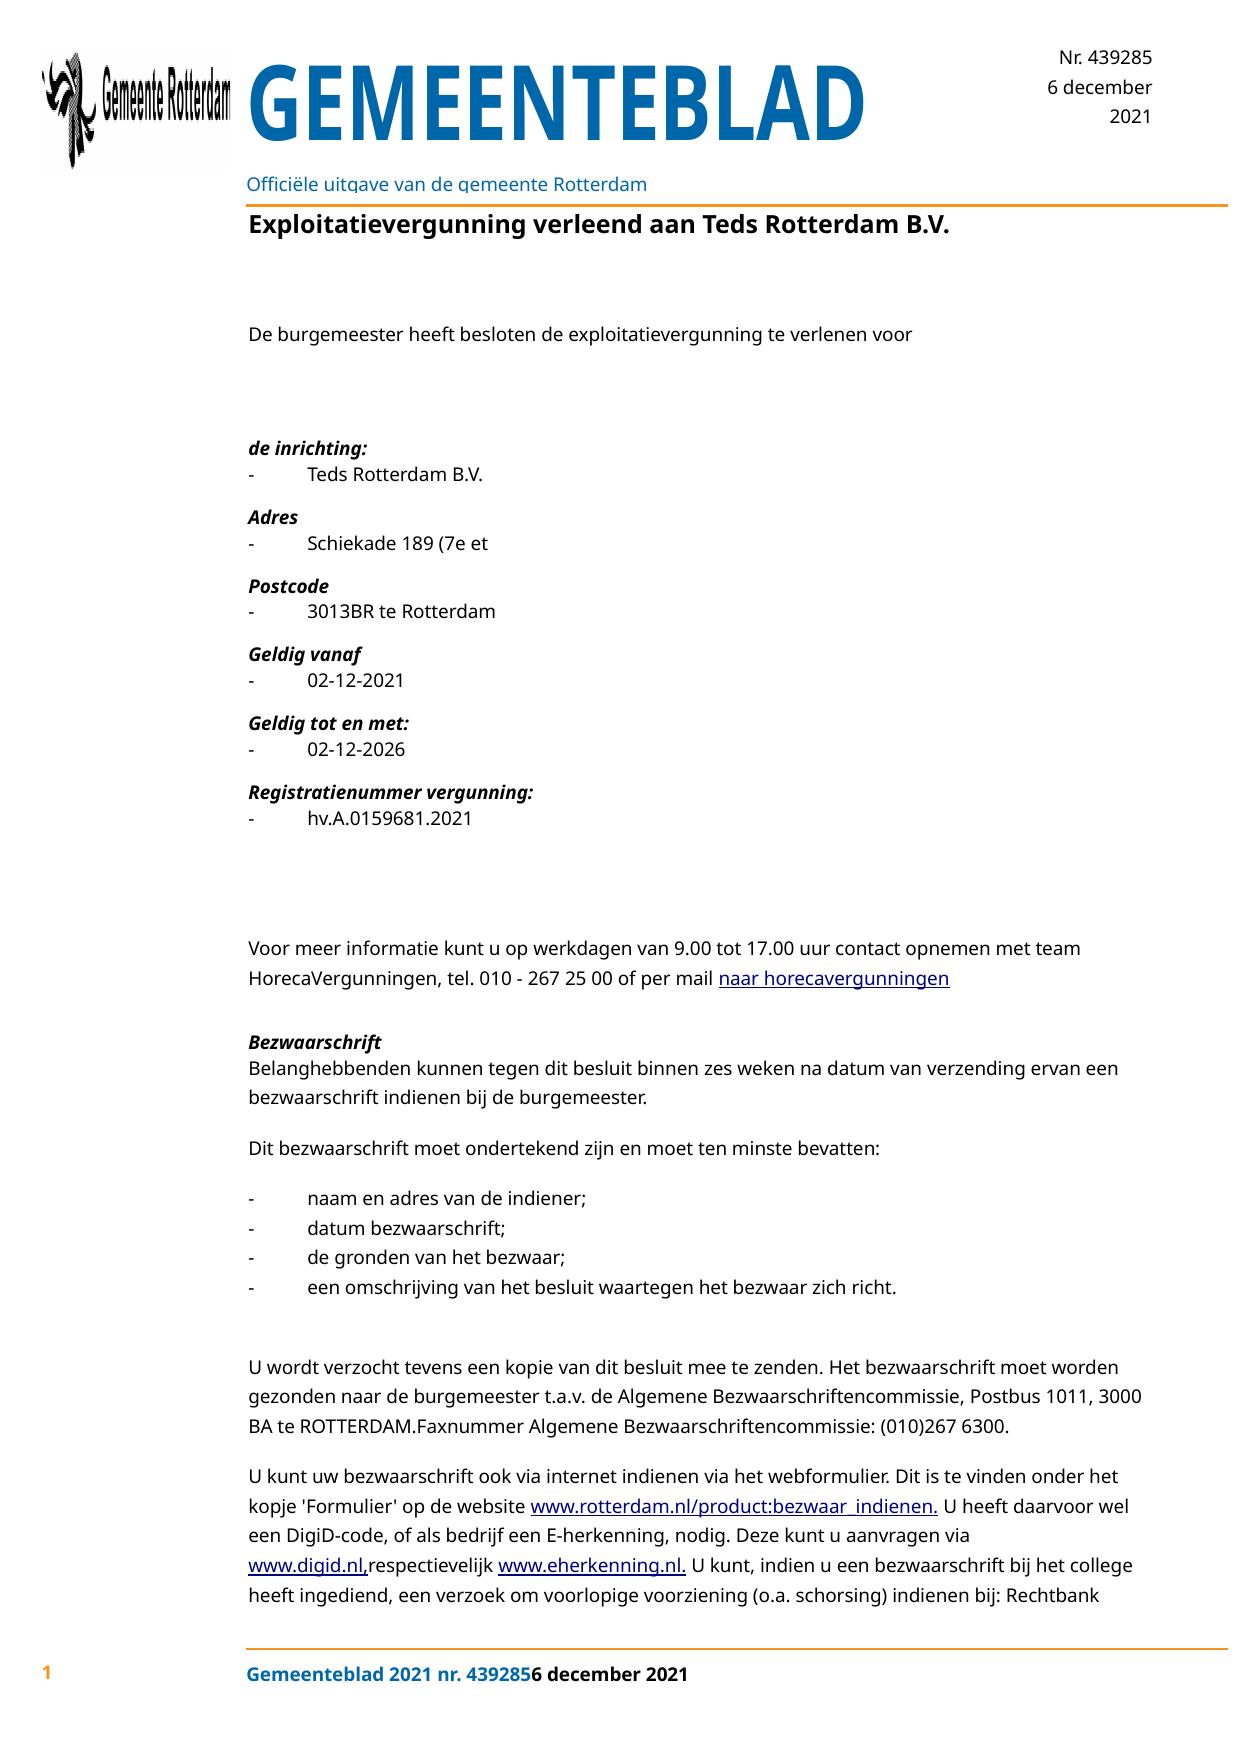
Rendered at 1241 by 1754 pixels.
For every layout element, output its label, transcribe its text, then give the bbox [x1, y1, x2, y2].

list hv.A.0159681.2021 [248, 805, 1152, 831]
list 02-12-2026 [248, 736, 1152, 762]
text Belanghebbenden kunnen tegen dit besluit binnen zes weken na datum van verzending ervan een bezwaarschrift indienen bij de burgemeester. [248, 1055, 1152, 1110]
text Postcode [248, 573, 1152, 598]
list Teds Rotterdam B.V. [248, 461, 1152, 487]
text Bezwaarschrift [248, 1029, 1152, 1055]
list naam en adres van de indiener; [248, 1185, 1152, 1211]
list de gronden van het bezwaar; [248, 1244, 1152, 1270]
text Registratienummer vergunning: [248, 779, 1152, 805]
list datum bezwaarschrift; [248, 1215, 1152, 1241]
text De burgemeester heeft besloten de exploitatievergunning te verlenen voor [248, 321, 1152, 346]
text Voor meer informatie kunt u op werkdagen van 9.00 tot 17.00 uur contact opnemen met team HorecaVergunningen, tel. 010 - 267 25 00 of per mail naar horecavergunningen [248, 936, 1152, 991]
text Dit bezwaarschrift moet ondertekend zijn en moet ten minste bevatten: [248, 1135, 1152, 1161]
list Schiekade 189 (7e et [248, 530, 1152, 555]
text Exploitatievergunning verleend aan Teds Rotterdam B.V. [248, 207, 1152, 241]
text Adres [248, 504, 1152, 530]
text Geldig vanaf [248, 642, 1152, 667]
list een omschrijving van het besluit waartegen het bezwaar zich richt. [248, 1274, 1152, 1300]
text Geldig tot en met: [248, 711, 1152, 736]
list 02-12-2021 [248, 667, 1152, 693]
list 3013BR te Rotterdam [248, 598, 1152, 624]
text U wordt verzocht tevens een kopie van dit besluit mee te zenden. Het bezwaarschrift moet worden gezonden naar de burgemeester t.a.v. de Algemene Bezwaarschriftencommissie, Postbus 1011, 3000 BA te ROTTERDAM.Faxnummer Algemene Bezwaarschriftencommissie: (010)267 6300. [248, 1354, 1152, 1439]
text de inrichting: [248, 435, 1152, 461]
text U kunt uw bezwaarschrift ook via internet indienen via het webformulier. Dit is te vinden onder het kopje 'Formulier' op de website www.rotterdam.nl/product:bezwaar_indienen. U heeft daarvoor wel een DigiD-code, of als bedrijf een E-herkenning, nodig. Deze kunt u aanvragen via www.digid.nl,respectievelijk www.eherkenning.nl. U kunt, indien u een bezwaarschrift bij het college heeft ingediend, een verzoek om voorlopige voorziening (o.a. schorsing) indienen bij: Rechtbank [248, 1463, 1152, 1608]
picture [41, 47, 231, 172]
